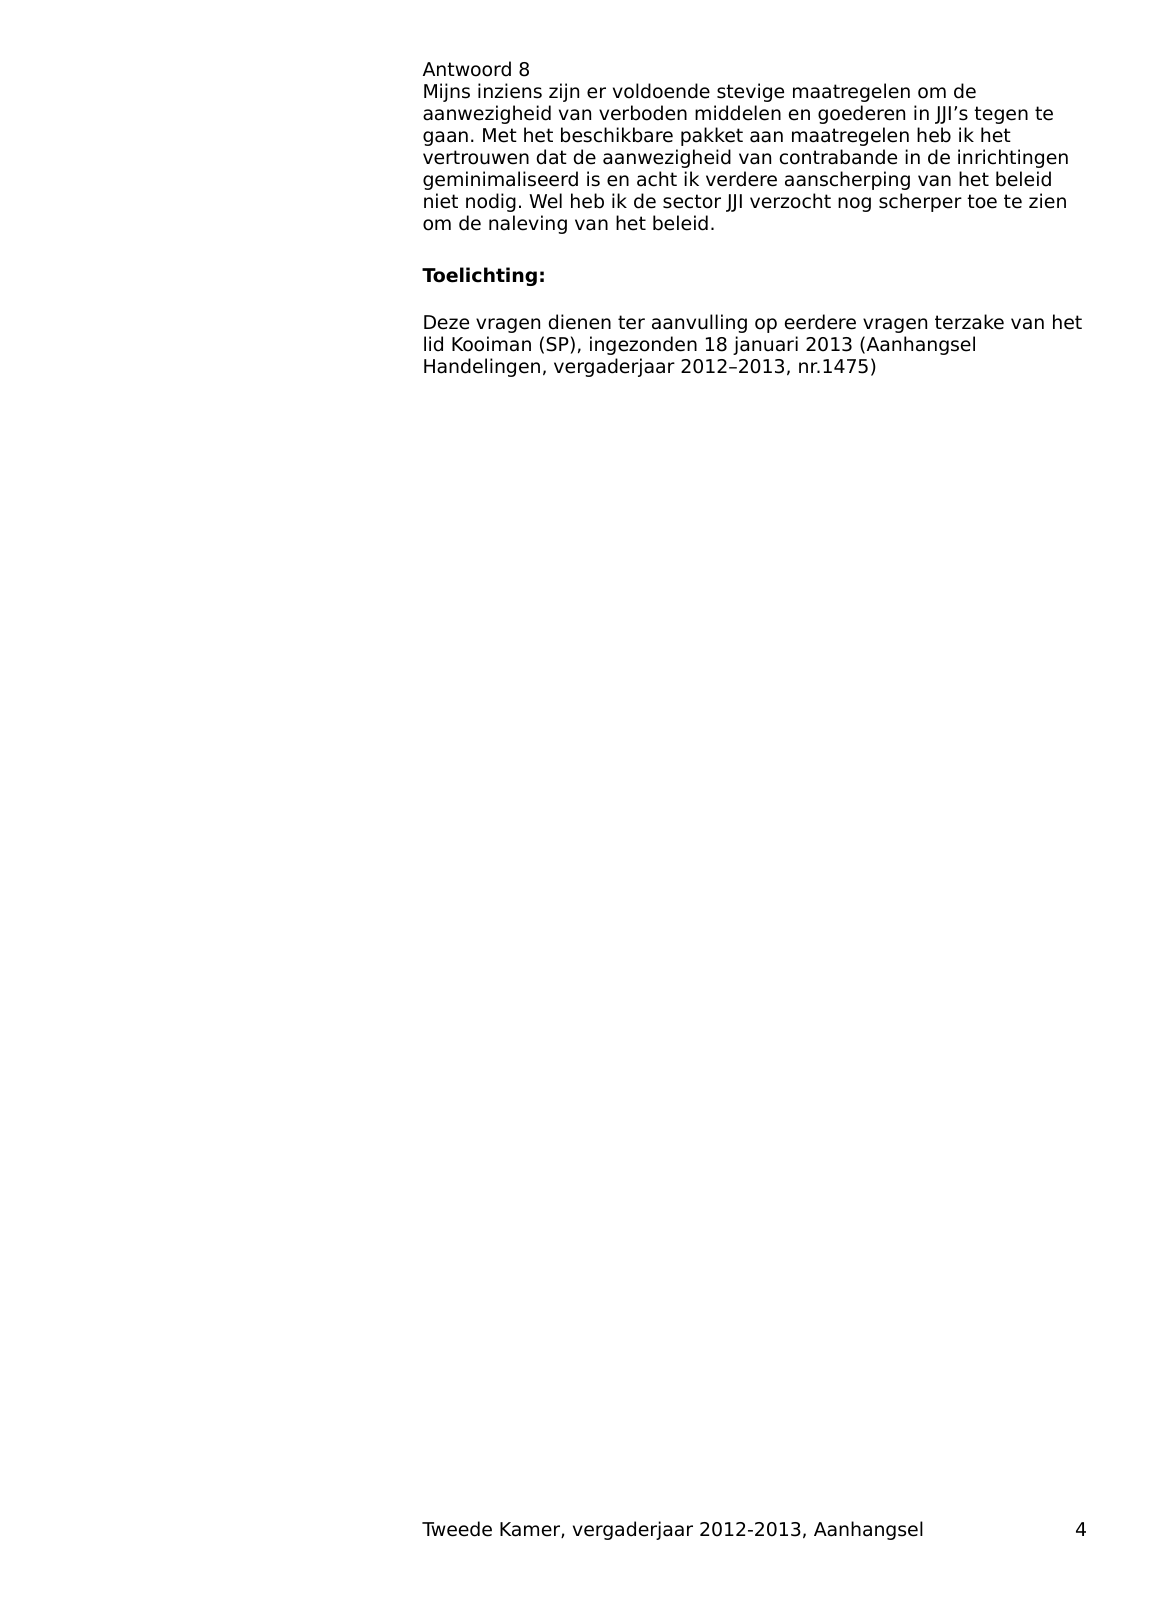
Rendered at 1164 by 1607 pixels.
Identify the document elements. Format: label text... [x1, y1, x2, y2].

text Antwoord 8 [422, 59, 1087, 81]
subtitle Toelichting: [422, 265, 1087, 287]
text Mijns inziens zijn er voldoende stevige maatregelen om de aanwezigheid van verboden middelen en goederen in JJI’s tegen te gaan. Met het beschikbare pakket aan maatregelen heb ik het vertrouwen dat de aanwezigheid van contrabande in de inrichtingen geminimaliseerd is en acht ik verdere aanscherping van het beleid niet nodig. Wel heb ik de sector JJI verzocht nog scherper toe te zien om de naleving van het beleid. [422, 81, 1087, 235]
text Deze vragen dienen ter aanvulling op eerdere vragen terzake van het lid Kooiman (SP), ingezonden 18 januari 2013 (Aanhangsel Handelingen, vergaderjaar 2012–2013, nr.1475) [422, 312, 1087, 378]
